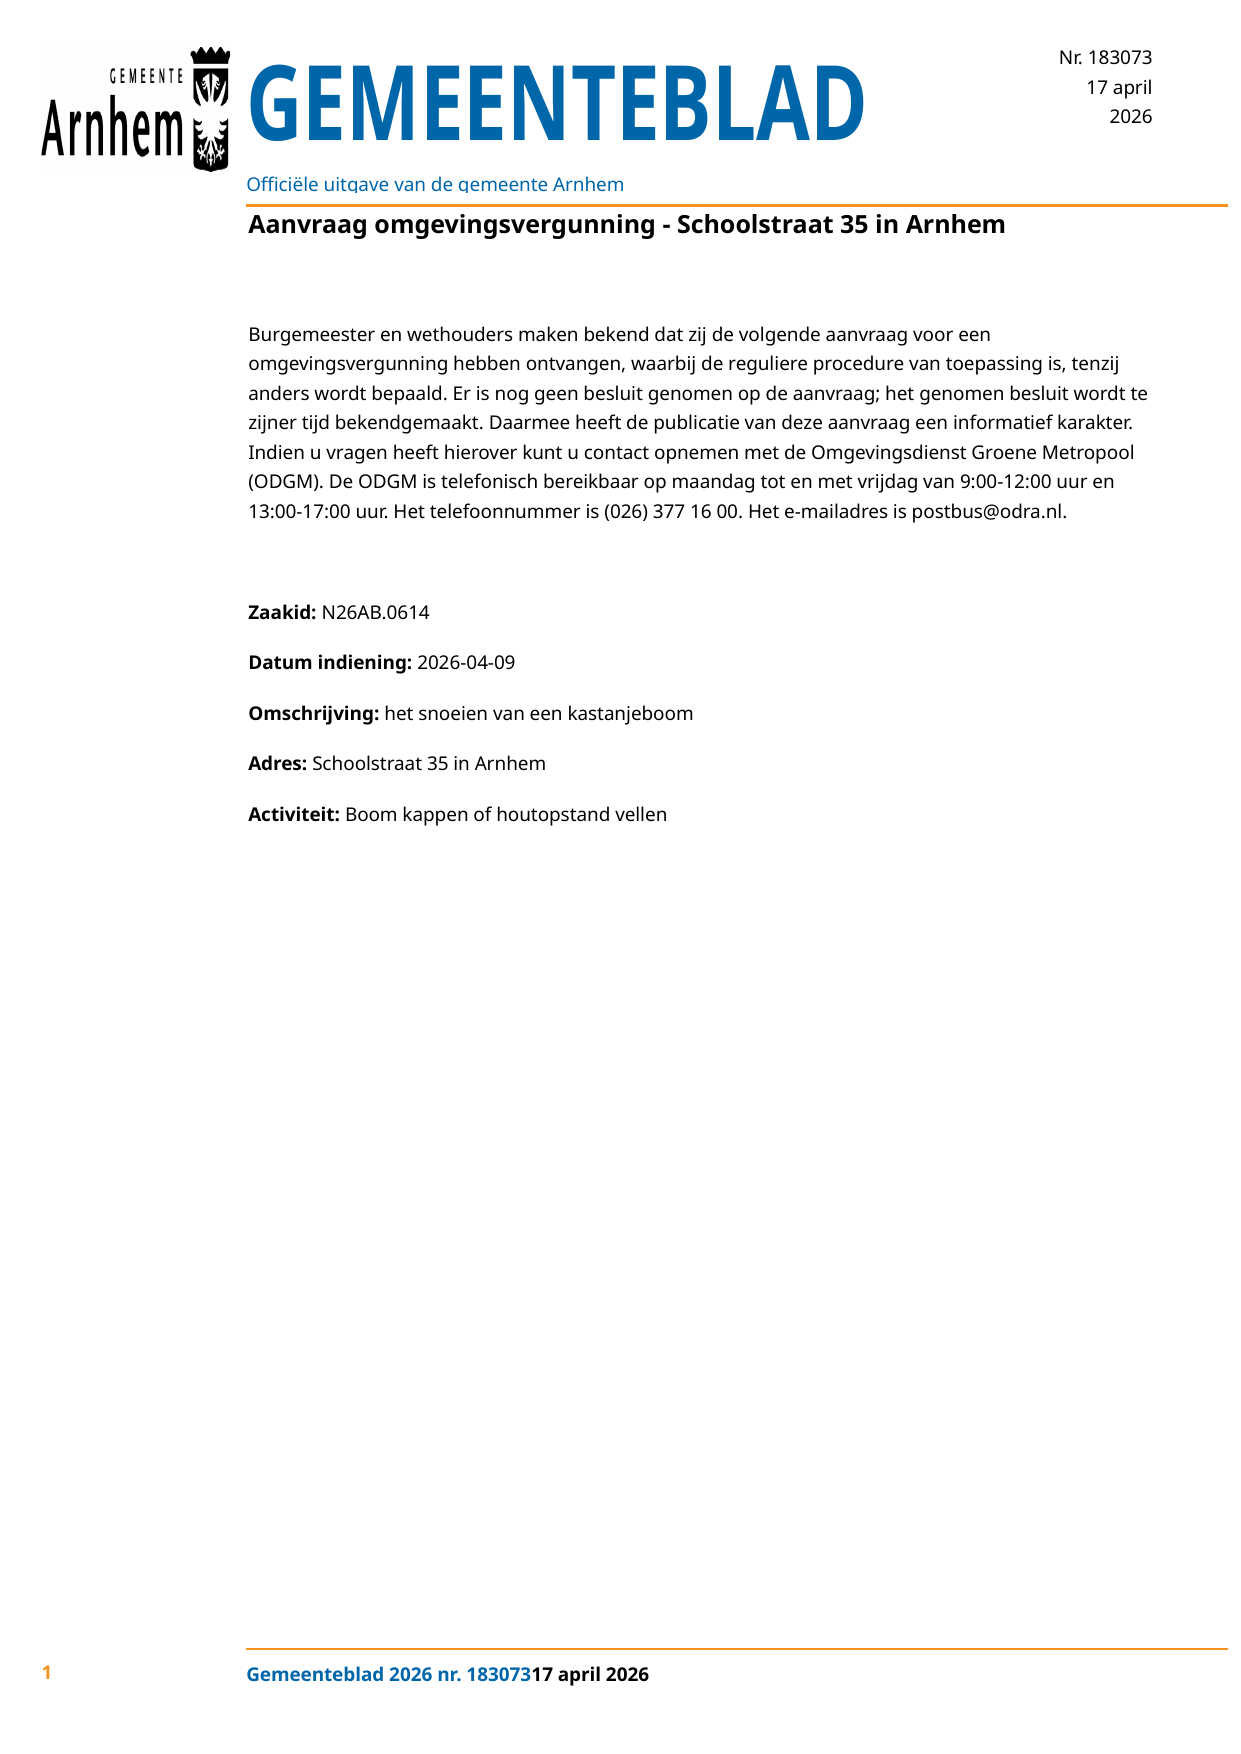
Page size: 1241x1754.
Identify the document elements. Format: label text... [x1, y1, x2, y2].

text Omschrijving: het snoeien van een kastanjeboom [248, 700, 1152, 726]
text Burgemeester en wethouders maken bekend dat zij de volgende aanvraag voor een omgevingsvergunning hebben ontvangen, waarbij de reguliere procedure van toepassing is, tenzij anders wordt bepaald. Er is nog geen besluit genomen op de aanvraag; het genomen besluit wordt te zijner tijd bekendgemaakt. Daarmee heeft de publicatie van deze aanvraag een informatief karakter. Indien u vragen heeft hierover kunt u contact opnemen met de Omgevingsdienst Groene Metropool (ODGM). De ODGM is telefonisch bereikbaar op maandag tot en met vrijdag van 9:00-12:00 uur en 13:00-17:00 uur. Het telefoonnummer is (026) 377 16 00. Het e-mailadres is postbus@odra.nl. [248, 321, 1152, 524]
text Zaakid: N26AB.0614 [248, 599, 1152, 625]
text Datum indiening: 2026-04-09 [248, 649, 1152, 675]
text Aanvraag omgevingsvergunning - Schoolstraat 35 in Arnhem [248, 207, 1152, 241]
text Adres: Schoolstraat 35 in Arnhem [248, 750, 1152, 776]
picture [41, 47, 231, 172]
text Activiteit: Boom kappen of houtopstand vellen [248, 801, 1152, 826]
